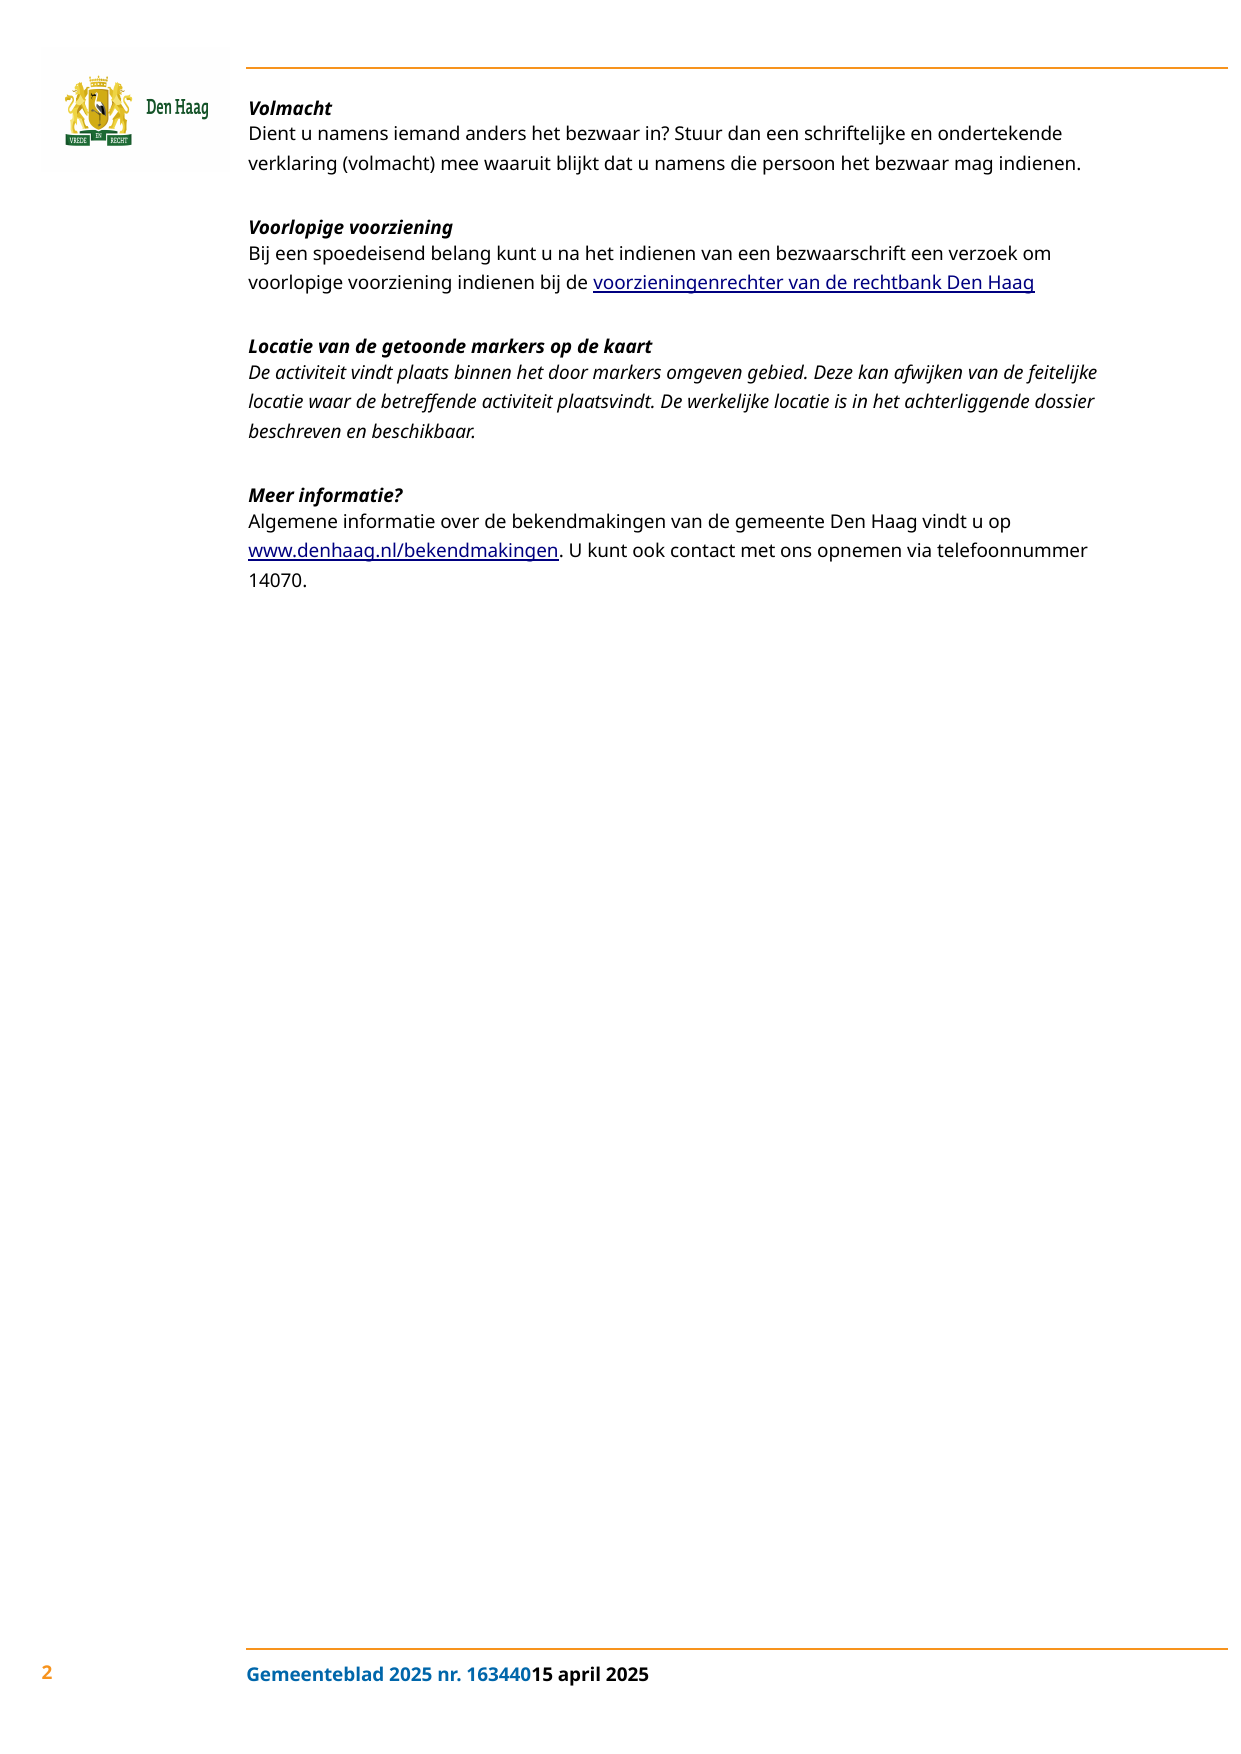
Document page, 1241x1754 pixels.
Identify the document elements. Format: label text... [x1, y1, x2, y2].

text Bij een spoedeisend belang kunt u na het indienen van een bezwaarschrift een verzoek om voorlopige voorziening indienen bij de voorzieningenrechter van de rechtbank Den Haag [248, 240, 1152, 295]
text Voorlopige voorziening [248, 214, 1152, 240]
text Locatie van de getoonde markers op de kaart [248, 333, 1152, 359]
text Volmacht [248, 95, 1152, 121]
text De activiteit vindt plaats binnen het door markers omgeven gebied. Deze kan afwijken van de feitelijke locatie waar de betreffende activiteit plaatsvindt. De werkelijke locatie is in het achterliggende dossier beschreven en beschikbaar. [248, 359, 1152, 444]
text Meer informatie? [248, 482, 1152, 508]
text Algemene informatie over de bekendmakingen van de gemeente Den Haag vindt u op www.denhaag.nl/bekendmakingen. U kunt ook contact met ons opnemen via telefoonnummer 14070. [248, 508, 1152, 593]
text Dient u namens iemand anders het bezwaar in? Stuur dan een schriftelijke en ondertekende verklaring (volmacht) mee waaruit blijkt dat u namens die persoon het bezwaar mag indienen. [248, 121, 1152, 176]
picture [41, 47, 231, 172]
